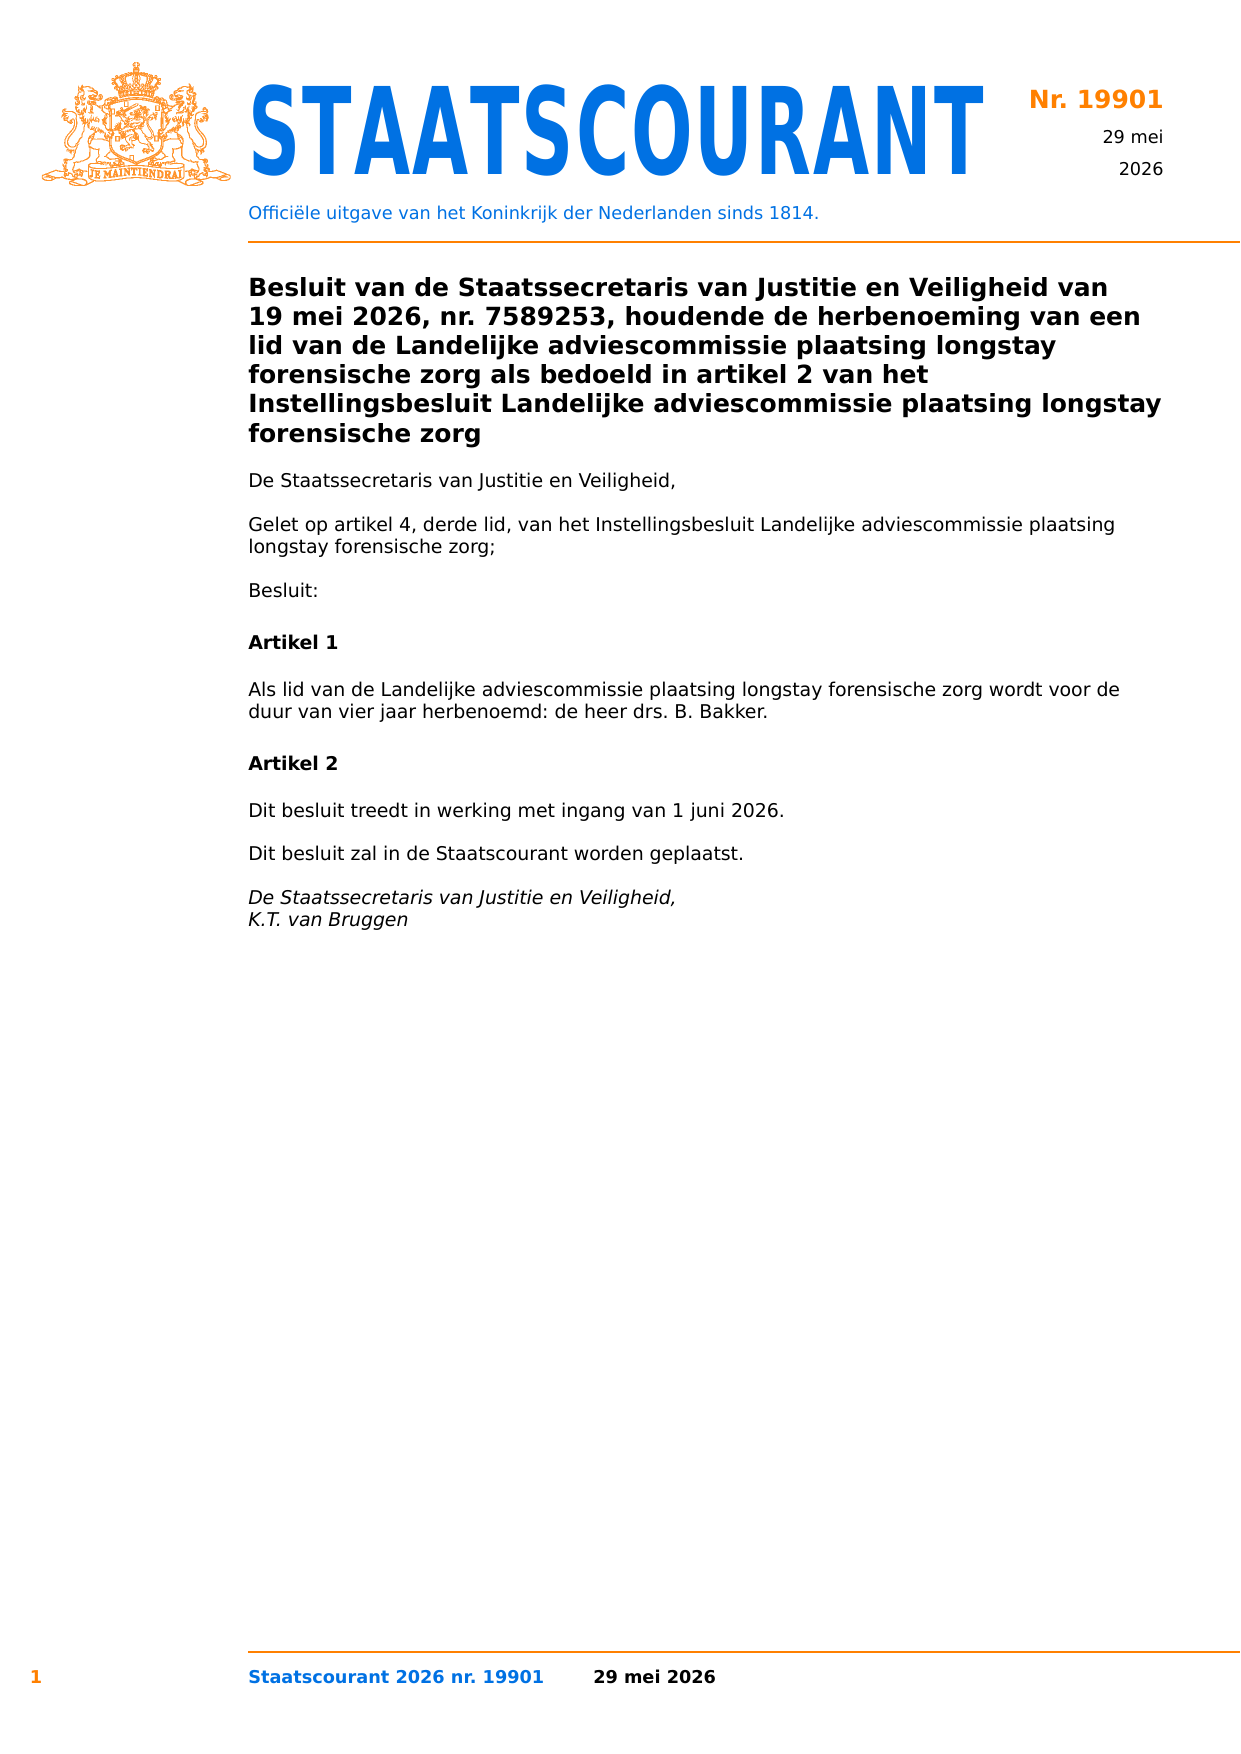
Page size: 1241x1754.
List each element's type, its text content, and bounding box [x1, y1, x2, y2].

table_header [25, 62, 248, 241]
text De Staatssecretaris van Justitie en Veiligheid, [248, 470, 1163, 492]
subtitle Artikel 1 [248, 632, 1163, 653]
text Dit besluit treedt in werking met ingang van 1 juni 2026. [248, 799, 1163, 821]
table_cell 2026 [998, 153, 1240, 203]
text Als lid van de Landelijke adviescommissie plaatsing longstay forensische zorg wordt voor de duur van vier jaar herbenoemd: de heer drs. B. Bakker. [248, 678, 1163, 722]
text Besluit: [248, 579, 1163, 602]
subtitle Besluit van de Staatssecretaris van Justitie en Veiligheid van 19 mei 2026, nr. 7589253, houdende de herbenoeming van een lid van de Landelijke adviescommissie plaatsing longstay forensische zorg als bedoeld in artikel 2 van het Instellingsbesluit Landelijke adviescommissie plaatsing longstay forensische zorg [248, 273, 1163, 448]
text De Staatssecretaris van Justitie en Veiligheid, K.T. van Bruggen [248, 887, 1163, 931]
table_header STAATSCOURANT [248, 62, 998, 203]
subtitle Artikel 2 [248, 752, 1163, 774]
text Gelet op artikel 4, derde lid, van het Instellingsbesluit Landelijke adviescommissie plaatsing longstay forensische zorg; [248, 514, 1163, 558]
table_cell 29 mei [998, 121, 1240, 153]
picture [41, 62, 231, 186]
text Dit besluit zal in de Staatscourant worden geplaatst. [248, 843, 1163, 865]
table_cell Officiële uitgave van het Koninkrijk der Nederlanden sinds 1814. [248, 203, 1240, 241]
table_header Nr. 19901 [998, 62, 1240, 121]
